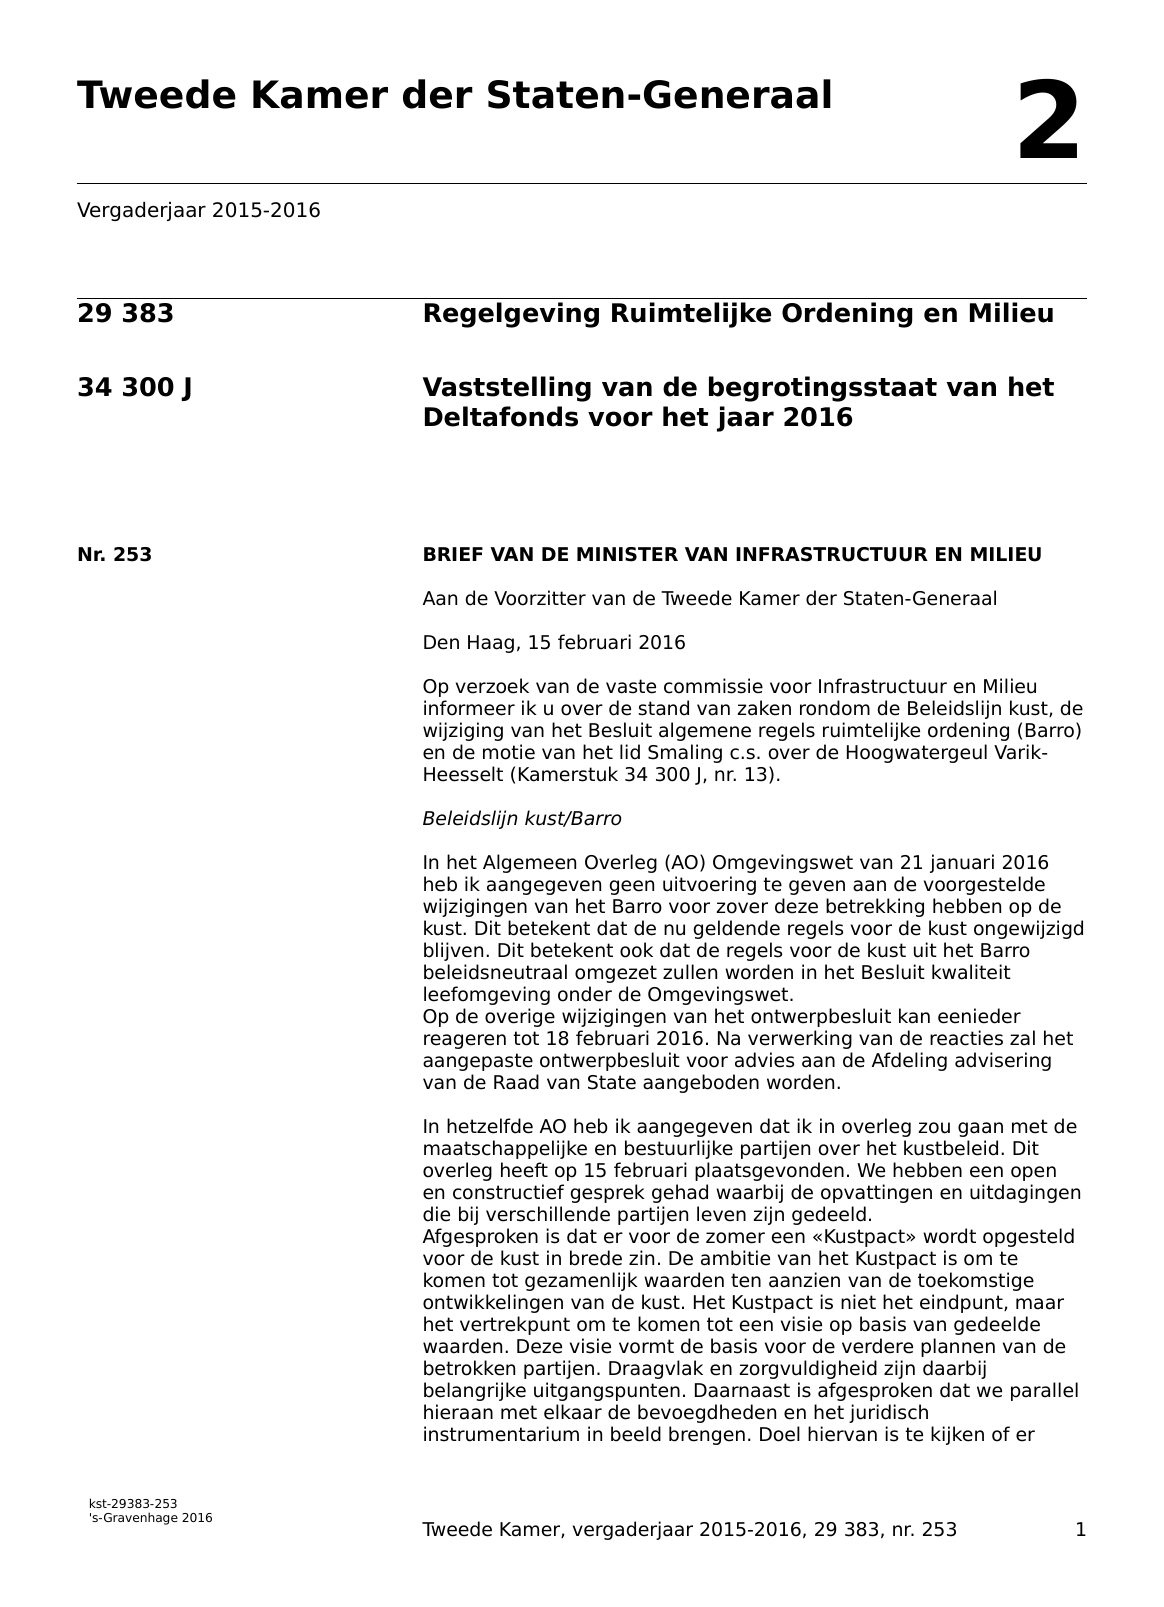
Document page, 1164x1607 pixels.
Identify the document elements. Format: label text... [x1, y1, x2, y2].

text 's-Gravenhage 2016 [88, 1511, 323, 1525]
table_cell Vergaderjaar 2015-2016 [77, 184, 1087, 298]
text kst-29383-253 [88, 1497, 323, 1511]
table_header 2 [886, 59, 1087, 183]
text In het Algemeen Overleg (AO) Omgevingswet van 21 januari 2016 heb ik aangegeven geen uitvoering te geven aan de voorgestelde wijzigingen van het Barro voor zover deze betrekking hebben op de kust. Dit betekent dat de nu geldende regels voor de kust ongewijzigd blijven. Dit betekent ook dat de regels voor de kust uit het Barro beleidsneutraal omgezet zullen worden in het Besluit kwaliteit leefomgeving onder de Omgevingswet. [422, 852, 1087, 1006]
text Den Haag, 15 februari 2016 [422, 632, 1087, 654]
subtitle 34 300 J Vaststelling van de begrotingsstaat van het Deltafonds voor het jaar 2016 [77, 373, 1087, 432]
text Op verzoek van de vaste commissie voor Infrastructuur en Milieu informeer ik u over de stand van zaken rondom de Beleidslijn kust, de wijziging van het Besluit algemene regels ruimtelijke ordening (Barro) en de motie van het lid Smaling c.s. over de Hoogwatergeul Varik-Heesselt (Kamerstuk 34 300 J, nr. 13). [422, 676, 1087, 786]
subtitle Nr. 253 BRIEF VAN DE MINISTER VAN INFRASTRUCTUUR EN MILIEU [77, 543, 1087, 565]
subtitle 29 383 Regelgeving Ruimtelijke Ordening en Milieu [77, 299, 1087, 329]
subtitle Beleidslijn kust/Barro [422, 808, 1087, 830]
text Afgesproken is dat er voor de zomer een «Kustpact» wordt opgesteld voor de kust in brede zin. De ambitie van het Kustpact is om te komen tot gezamenlijk waarden ten aanzien van de toekomstige ontwikkelingen van de kust. Het Kustpact is niet het eindpunt, maar het vertrekpunt om te komen tot een visie op basis van gedeelde waarden. Deze visie vormt de basis voor de verdere plannen van de betrokken partijen. Draagvlak en zorgvuldigheid zijn daarbij belangrijke uitgangspunten. Daarnaast is afgesproken dat we parallel hieraan met elkaar de bevoegdheden en het juridisch instrumentarium in beeld brengen. Doel hiervan is te kijken of er [422, 1226, 1087, 1446]
text In hetzelfde AO heb ik aangegeven dat ik in overleg zou gaan met de maatschappelijke en bestuurlijke partijen over het kustbeleid. Dit overleg heeft op 15 februari plaatsgevonden. We hebben een open en constructief gesprek gehad waarbij de opvattingen en uitdagingen die bij verschillende partijen leven zijn gedeeld. [422, 1116, 1087, 1226]
text Aan de Voorzitter van de Tweede Kamer der Staten-Generaal [422, 588, 1087, 609]
table_header Tweede Kamer der Staten-Generaal [77, 59, 886, 183]
text Op de overige wijzigingen van het ontwerpbesluit kan eenieder reageren tot 18 februari 2016. Na verwerking van de reacties zal het aangepaste ontwerpbesluit voor advies aan de Afdeling advisering van de Raad van State aangeboden worden. [422, 1006, 1087, 1094]
